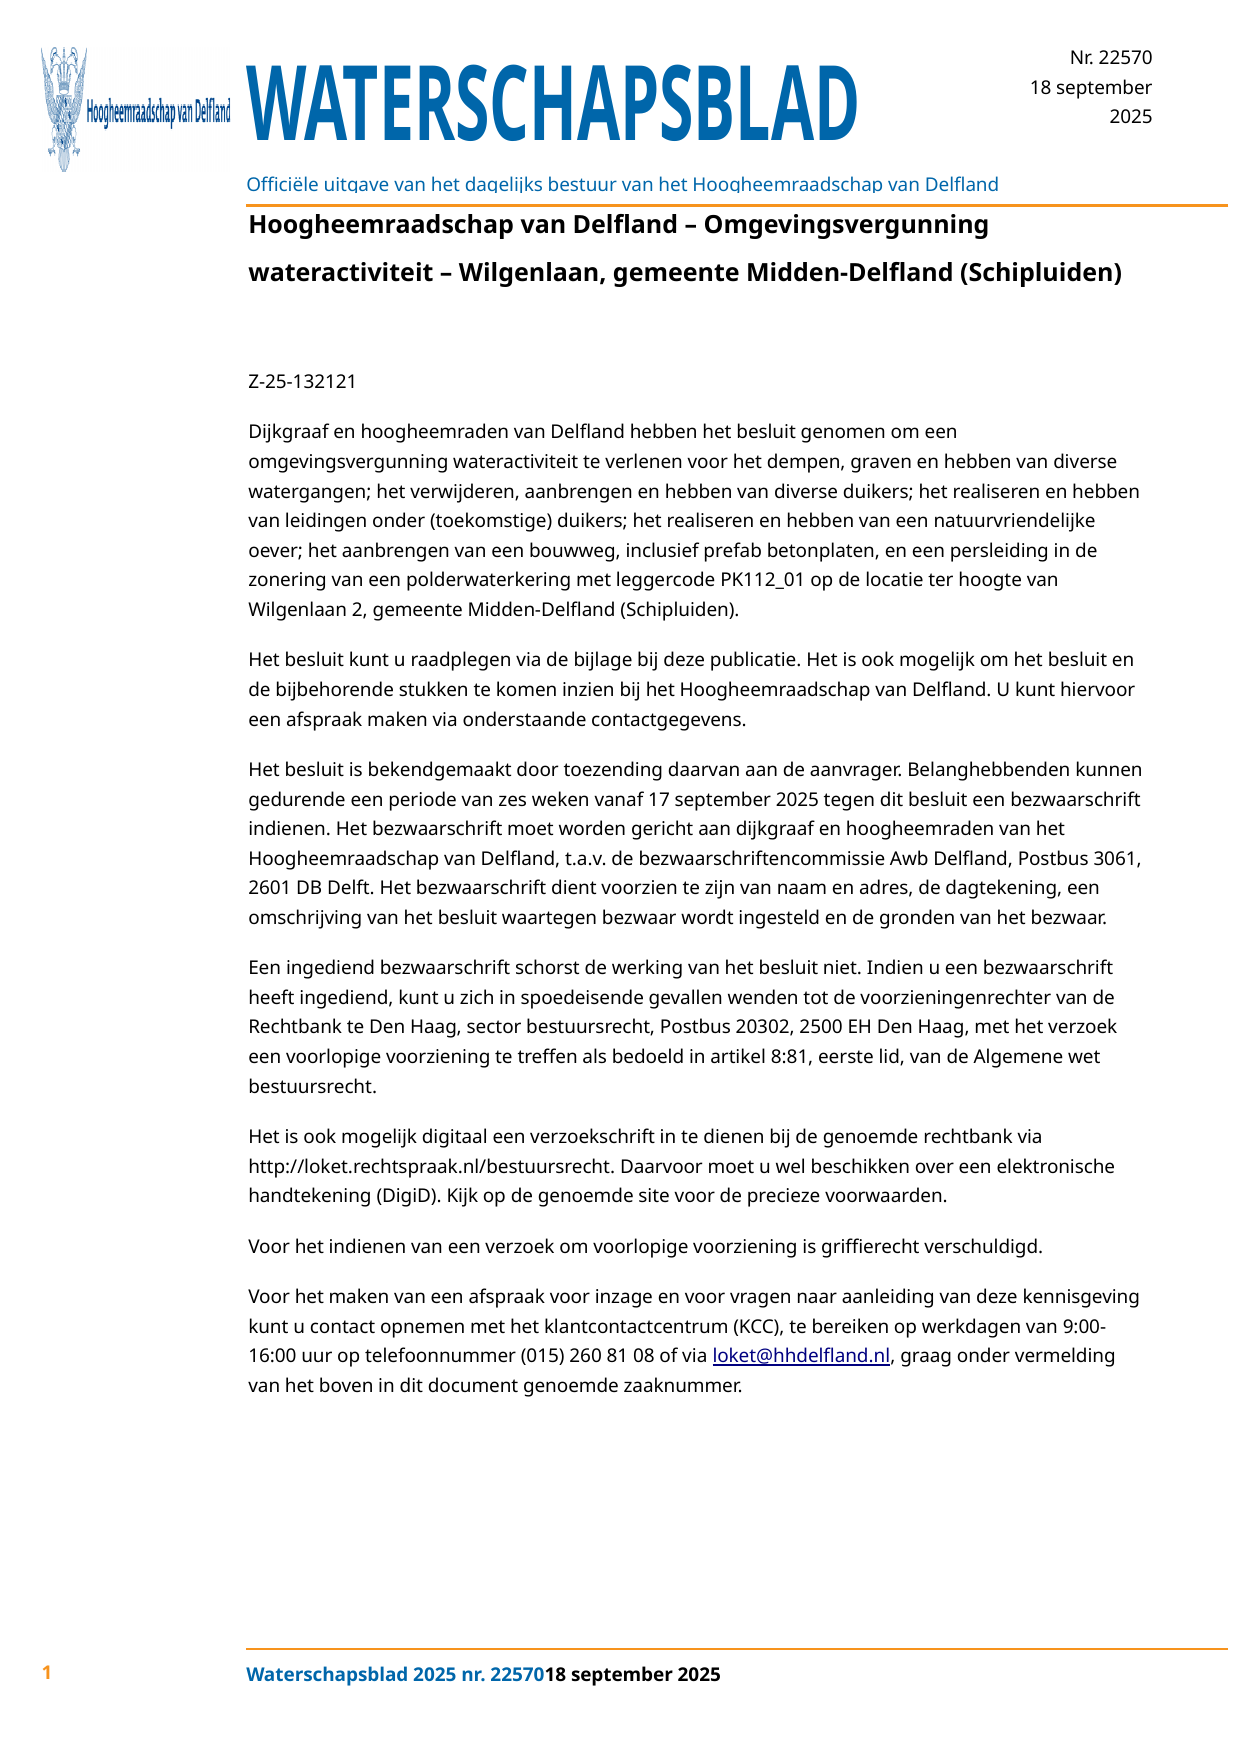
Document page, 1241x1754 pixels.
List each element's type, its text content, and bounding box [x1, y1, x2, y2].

text Hoogheemraadschap van Delfland – Omgevingsvergunning wateractiviteit – Wilgenlaan, gemeente Midden-Delfland (Schipluiden) [248, 207, 1152, 288]
text Het is ook mogelijk digitaal een verzoekschrift in te dienen bij de genoemde rechtbank via http://loket.rechtspraak.nl/bestuursrecht. Daarvoor moet u wel beschikken over een elektronische handtekening (DigiD). Kijk op de genoemde site voor de precieze voorwaarden. [248, 1123, 1152, 1208]
picture [41, 47, 231, 172]
text Voor het indienen van een verzoek om voorlopige voorziening is griffierecht verschuldigd. [248, 1233, 1152, 1259]
text Het besluit kunt u raadplegen via de bijlage bij deze publicatie. Het is ook mogelijk om het besluit en de bijbehorende stukken te komen inzien bij het Hoogheemraadschap van Delfland. U kunt hiervoor een afspraak maken via onderstaande contactgegevens. [248, 647, 1152, 732]
text Voor het maken van een afspraak voor inzage en voor vragen naar aanleiding van deze kennisgeving kunt u contact opnemen met het klantcontactcentrum (KCC), te bereiken op werkdagen van 9:00-16:00 uur op telefoonnummer (015) 260 81 08 of via loket@hhdelfland.nl, graag onder vermelding van het boven in dit document genoemde zaaknummer. [248, 1283, 1152, 1398]
text Z-25-132121 [248, 368, 1152, 394]
text Dijkgraaf en hoogheemraden van Delfland hebben het besluit genomen om een omgevingsvergunning wateractiviteit te verlenen voor het dempen, graven en hebben van diverse watergangen; het verwijderen, aanbrengen en hebben van diverse duikers; het realiseren en hebben van leidingen onder (toekomstige) duikers; het realiseren en hebben van een natuurvriendelijke oever; het aanbrengen van een bouwweg, inclusief prefab betonplaten, en een persleiding in de zonering van een polderwaterkering met leggercode PK112_01 op de locatie ter hoogte van Wilgenlaan 2, gemeente Midden-Delfland (Schipluiden). [248, 419, 1152, 622]
text Het besluit is bekendgemaakt door toezending daarvan aan de aanvrager. Belanghebbenden kunnen gedurende een periode van zes weken vanaf 17 september 2025 tegen dit besluit een bezwaarschrift indienen. Het bezwaarschrift moet worden gericht aan dijkgraaf en hoogheemraden van het Hoogheemraadschap van Delfland, t.a.v. de bezwaarschriftencommissie Awb Delfland, Postbus 3061, 2601 DB Delft. Het bezwaarschrift dient voorzien te zijn van naam en adres, de dagtekening, een omschrijving van het besluit waartegen bezwaar wordt ingesteld en de gronden van het bezwaar. [248, 756, 1152, 930]
text Een ingediend bezwaarschrift schorst de werking van het besluit niet. Indien u een bezwaarschrift heeft ingediend, kunt u zich in spoedeisende gevallen wenden tot de voorzieningenrechter van de Rechtbank te Den Haag, sector bestuursrecht, Postbus 20302, 2500 EH Den Haag, met het verzoek een voorlopige voorziening te treffen als bedoeld in artikel 8:81, eerste lid, van de Algemene wet bestuursrecht. [248, 954, 1152, 1099]
